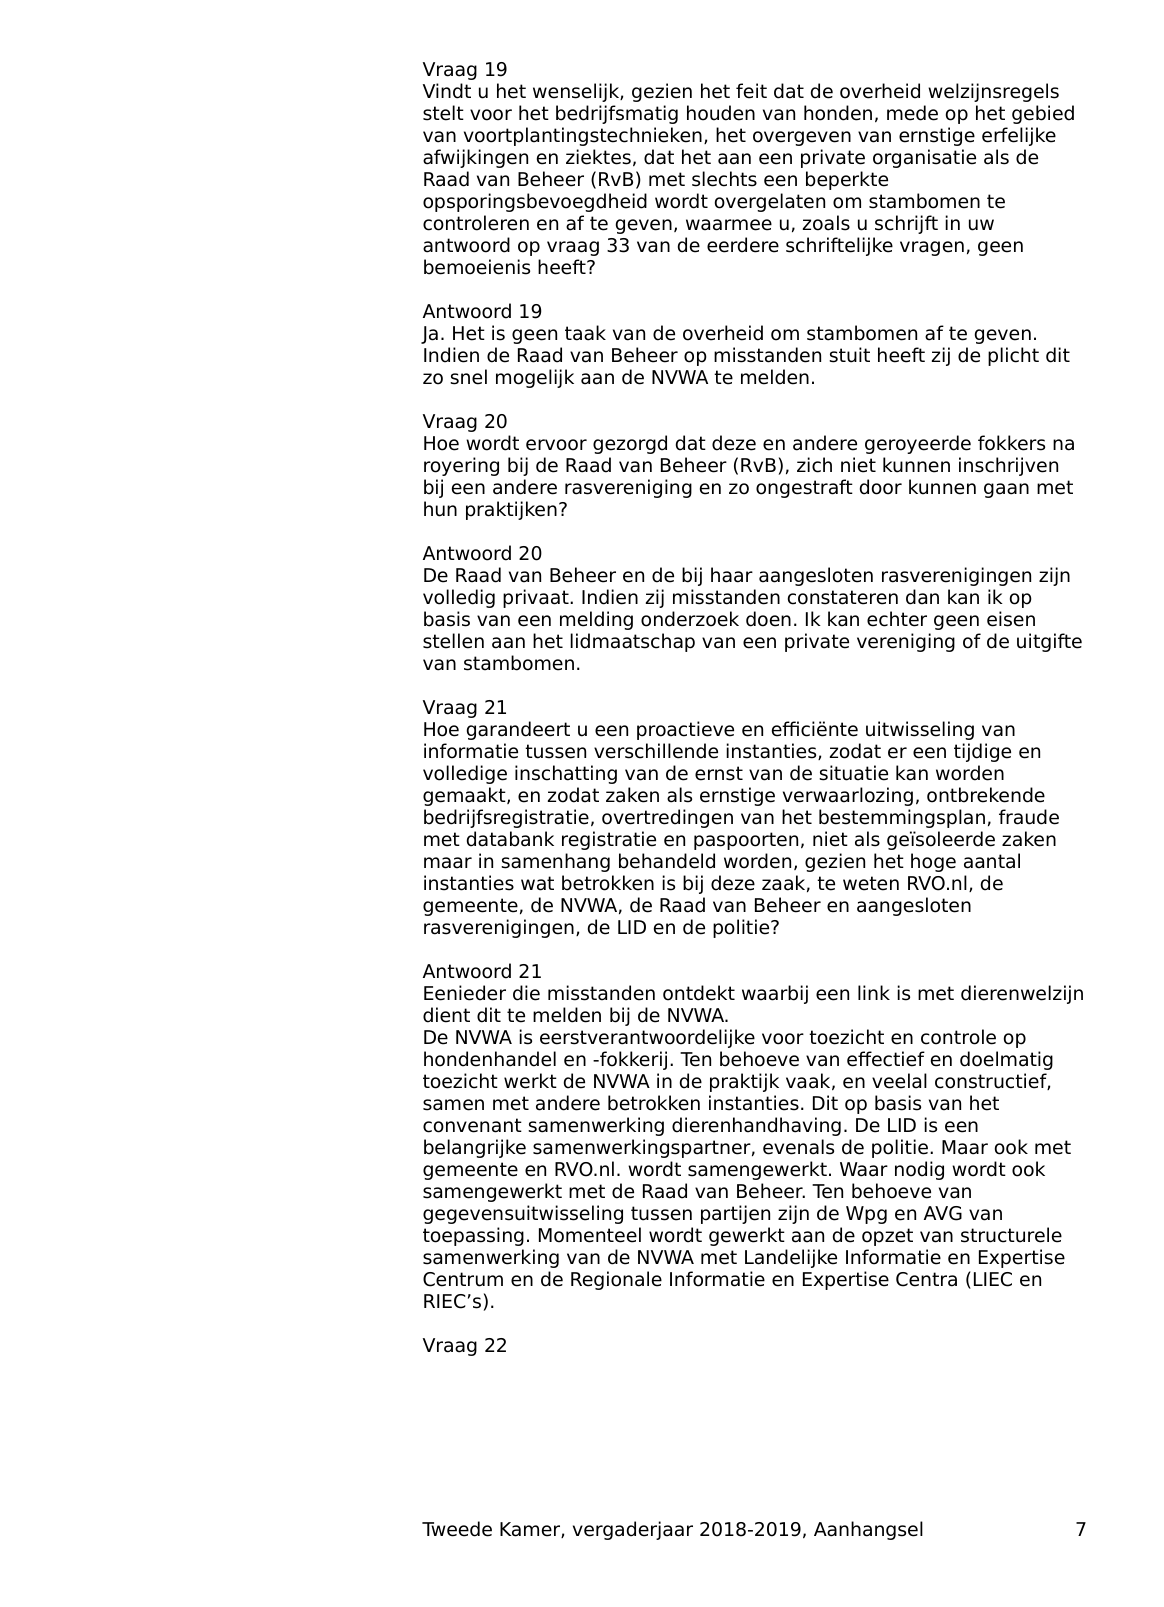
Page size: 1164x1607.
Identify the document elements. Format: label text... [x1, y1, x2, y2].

text Ja. Het is geen taak van de overheid om stambomen af te geven. Indien de Raad van Beheer op misstanden stuit heeft zij de plicht dit zo snel mogelijk aan de NVWA te melden. [422, 323, 1087, 389]
text Vraag 19 [422, 59, 1087, 81]
text Antwoord 20 [422, 543, 1087, 565]
text Hoe garandeert u een proactieve en efficiënte uitwisseling van informatie tussen verschillende instanties, zodat er een tijdige en volledige inschatting van de ernst van de situatie kan worden gemaakt, en zodat zaken als ernstige verwaarlozing, ontbrekende bedrijfsregistratie, overtredingen van het bestemmingsplan, fraude met databank registratie en paspoorten, niet als geïsoleerde zaken maar in samenhang behandeld worden, gezien het hoge aantal instanties wat betrokken is bij deze zaak, te weten RVO.nl, de gemeente, de NVWA, de Raad van Beheer en aangesloten rasverenigingen, de LID en de politie? [422, 719, 1087, 939]
text Hoe wordt ervoor gezorgd dat deze en andere geroyeerde fokkers na royering bij de Raad van Beheer (RvB), zich niet kunnen inschrijven bij een andere rasvereniging en zo ongestraft door kunnen gaan met hun praktijken? [422, 433, 1087, 521]
text Vraag 22 [422, 1335, 1087, 1357]
text De NVWA is eerstverantwoordelijke voor toezicht en controle op hondenhandel en -fokkerij. Ten behoeve van effectief en doelmatig toezicht werkt de NVWA in de praktijk vaak, en veelal constructief, samen met andere betrokken instanties. Dit op basis van het convenant samenwerking dierenhandhaving. De LID is een belangrijke samenwerkingspartner, evenals de politie. Maar ook met gemeente en RVO.nl. wordt samengewerkt. Waar nodig wordt ook samengewerkt met de Raad van Beheer. Ten behoeve van gegevensuitwisseling tussen partijen zijn de Wpg en AVG van toepassing. Momenteel wordt gewerkt aan de opzet van structurele samenwerking van de NVWA met Landelijke Informatie en Expertise Centrum en de Regionale Informatie en Expertise Centra (LIEC en RIEC’s). [422, 1027, 1087, 1313]
text Vraag 20 [422, 411, 1087, 433]
text Antwoord 19 [422, 301, 1087, 323]
text Eenieder die misstanden ontdekt waarbij een link is met dierenwelzijn dient dit te melden bij de NVWA. [422, 983, 1087, 1027]
text Vraag 21 [422, 697, 1087, 719]
text Antwoord 21 [422, 961, 1087, 983]
text Vindt u het wenselijk, gezien het feit dat de overheid welzijnsregels stelt voor het bedrijfsmatig houden van honden, mede op het gebied van voortplantingstechnieken, het overgeven van ernstige erfelijke afwijkingen en ziektes, dat het aan een private organisatie als de Raad van Beheer (RvB) met slechts een beperkte opsporingsbevoegdheid wordt overgelaten om stambomen te controleren en af te geven, waarmee u, zoals u schrijft in uw antwoord op vraag 33 van de eerdere schriftelijke vragen, geen bemoeienis heeft? [422, 81, 1087, 279]
text De Raad van Beheer en de bij haar aangesloten rasverenigingen zijn volledig privaat. Indien zij misstanden constateren dan kan ik op basis van een melding onderzoek doen. Ik kan echter geen eisen stellen aan het lidmaatschap van een private vereniging of de uitgifte van stambomen. [422, 565, 1087, 675]
